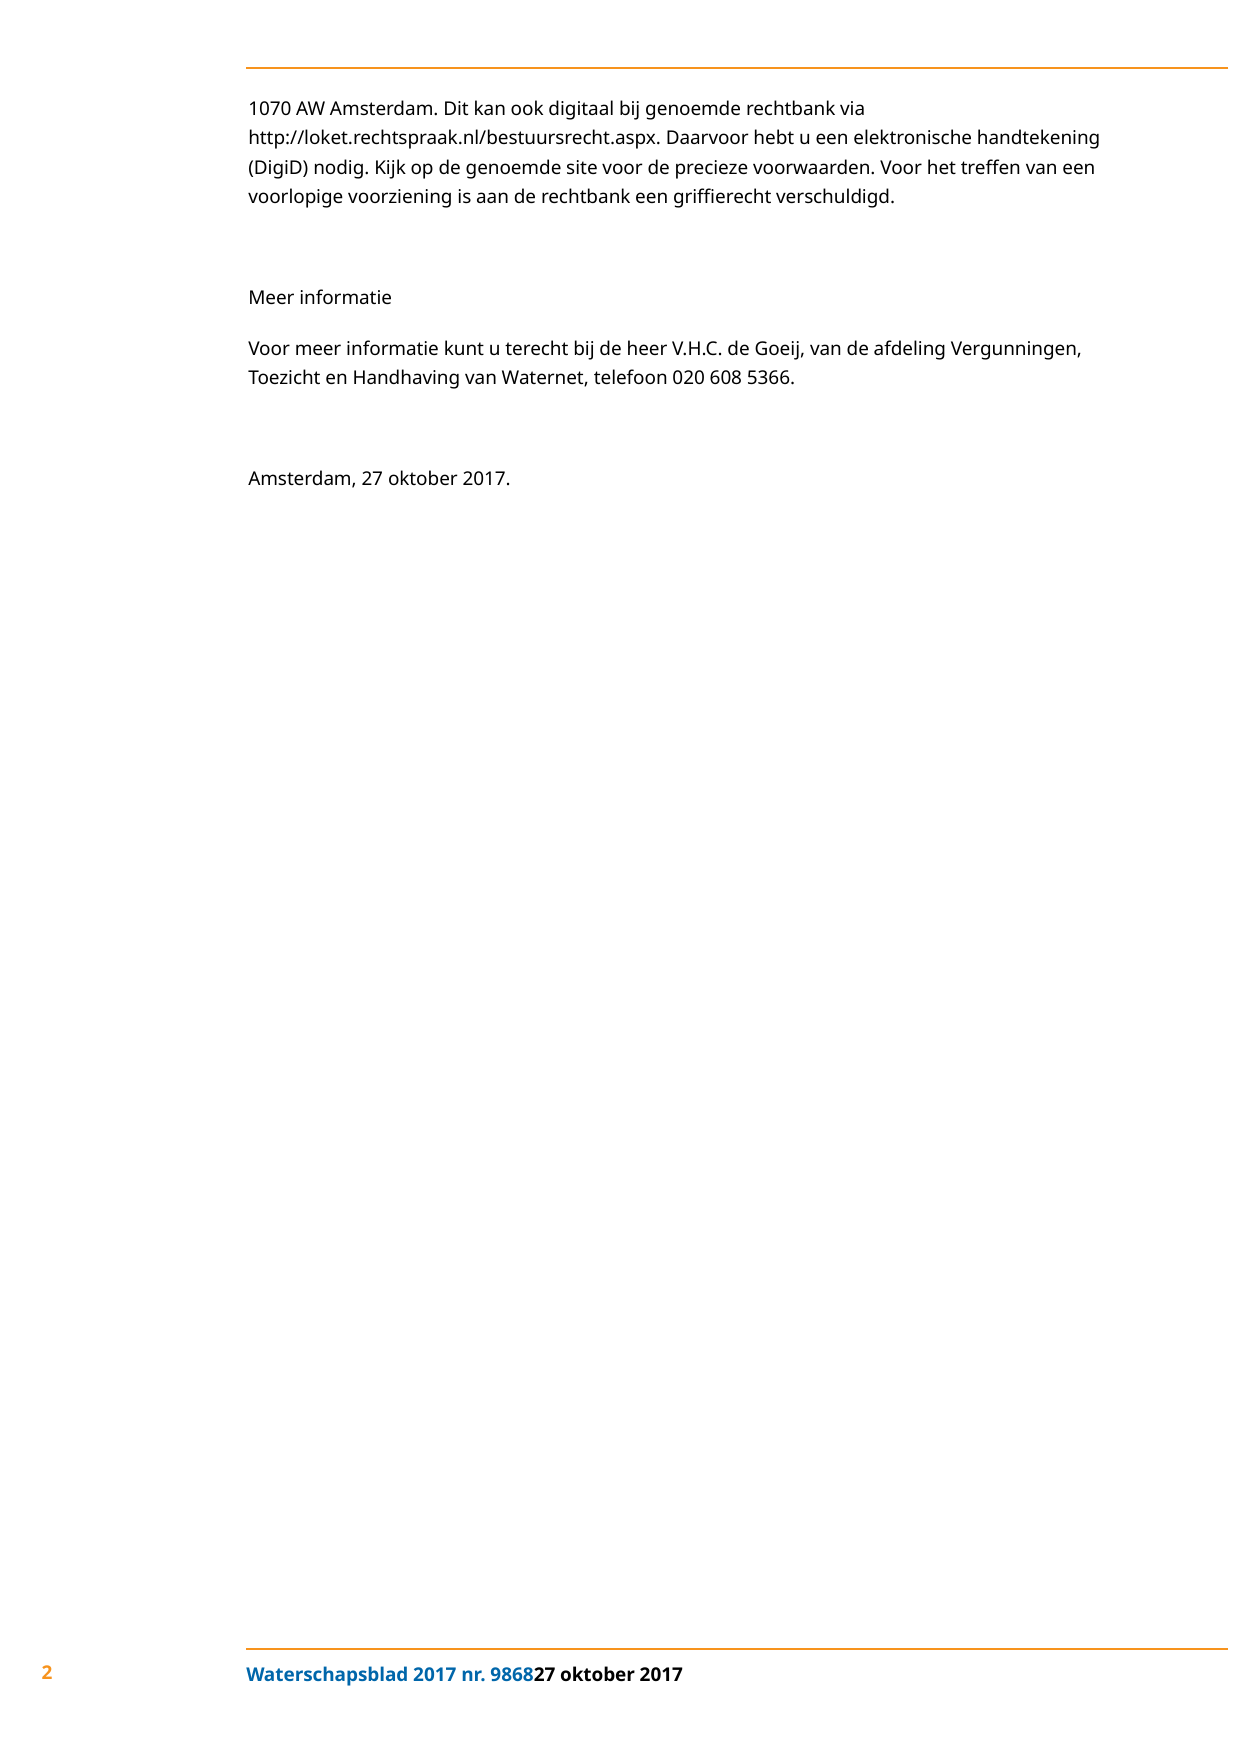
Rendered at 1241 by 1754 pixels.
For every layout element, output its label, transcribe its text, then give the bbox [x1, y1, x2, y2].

text Voor meer informatie kunt u terecht bij de heer V.H.C. de Goeij, van de afdeling Vergunningen, Toezicht en Handhaving van Waternet, telefoon 020 608 5366. [248, 335, 1152, 390]
text 1070 AW Amsterdam. Dit kan ook digitaal bij genoemde rechtbank via http://loket.rechtspraak.nl/bestuursrecht.aspx. Daarvoor hebt u een elektronische handtekening (DigiD) nodig. Kijk op de genoemde site voor de precieze voorwaarden. Voor het treffen van een voorlopige voorziening is aan de rechtbank een griffierecht verschuldigd. [248, 95, 1152, 209]
text Meer informatie [248, 284, 1152, 310]
text Amsterdam, 27 oktober 2017. [248, 465, 1152, 491]
picture [41, 47, 231, 172]
